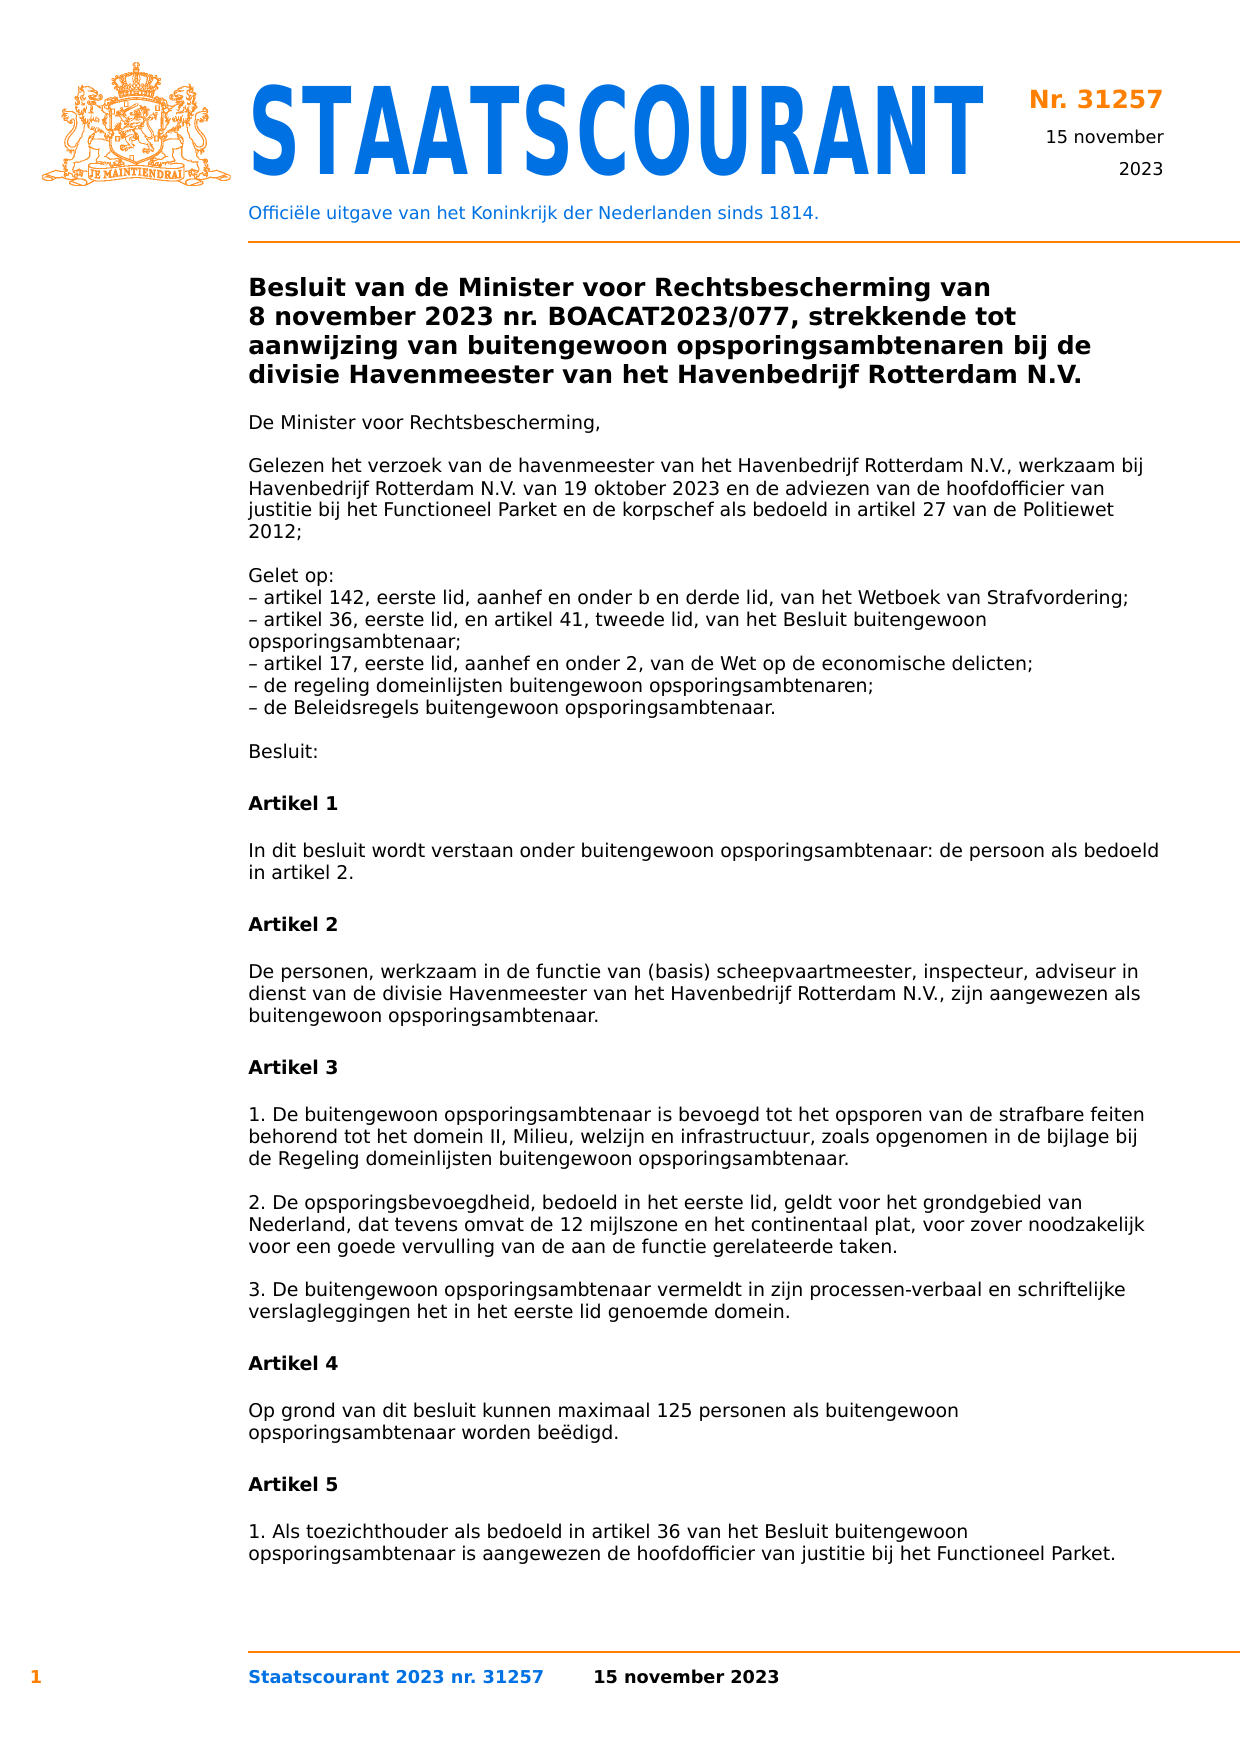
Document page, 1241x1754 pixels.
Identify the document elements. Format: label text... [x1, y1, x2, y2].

subtitle Artikel 2 [248, 914, 1163, 936]
subtitle Besluit van de Minister voor Rechtsbescherming van 8 november 2023 nr. BOACAT2023/077, strekkende tot aanwijzing van buitengewoon opsporingsambtenaren bij de divisie Havenmeester van het Havenbedrijf Rotterdam N.V. [248, 273, 1163, 390]
text Gelezen het verzoek van de havenmeester van het Havenbedrijf Rotterdam N.V., werkzaam bij Havenbedrijf Rotterdam N.V. van 19 oktober 2023 en de adviezen van de hoofdofficier van justitie bij het Functioneel Parket en de korpschef als bedoeld in artikel 27 van de Politiewet 2012; [248, 455, 1163, 543]
picture [41, 62, 231, 186]
text – artikel 36, eerste lid, en artikel 41, tweede lid, van het Besluit buitengewoon opsporingsambtenaar; [248, 609, 1163, 653]
subtitle Artikel 1 [248, 793, 1163, 815]
text – de regeling domeinlijsten buitengewoon opsporingsambtenaren; [248, 675, 1163, 697]
table_header Nr. 31257 [998, 62, 1240, 121]
text – artikel 142, eerste lid, aanhef en onder b en derde lid, van het Wetboek van Strafvordering; [248, 587, 1163, 609]
table_cell Officiële uitgave van het Koninkrijk der Nederlanden sinds 1814. [248, 203, 1240, 241]
text – artikel 17, eerste lid, aanhef en onder 2, van de Wet op de economische delicten; [248, 653, 1163, 675]
text 3. De buitengewoon opsporingsambtenaar vermeldt in zijn processen-verbaal en schriftelijke verslagleggingen het in het eerste lid genoemde domein. [248, 1279, 1163, 1323]
table_cell 15 november [998, 121, 1240, 153]
text 1. De buitengewoon opsporingsambtenaar is bevoegd tot het opsporen van de strafbare feiten behorend tot het domein II, Milieu, welzijn en infrastructuur, zoals opgenomen in de bijlage bij de Regeling domeinlijsten buitengewoon opsporingsambtenaar. [248, 1104, 1163, 1170]
subtitle Artikel 3 [248, 1057, 1163, 1079]
text Besluit: [248, 741, 1163, 763]
text Op grond van dit besluit kunnen maximaal 125 personen als buitengewoon opsporingsambtenaar worden beëdigd. [248, 1400, 1163, 1444]
subtitle Artikel 4 [248, 1353, 1163, 1375]
text De personen, werkzaam in de functie van (basis) scheepvaartmeester, inspecteur, adviseur in dienst van de divisie Havenmeester van het Havenbedrijf Rotterdam N.V., zijn aangewezen als buitengewoon opsporingsambtenaar. [248, 961, 1163, 1027]
text – de Beleidsregels buitengewoon opsporingsambtenaar. [248, 697, 1163, 719]
table_cell 2023 [998, 153, 1240, 203]
table_header [25, 62, 248, 241]
text De Minister voor Rechtsbescherming, [248, 412, 1163, 433]
text In dit besluit wordt verstaan onder buitengewoon opsporingsambtenaar: de persoon als bedoeld in artikel 2. [248, 840, 1163, 884]
text 2. De opsporingsbevoegdheid, bedoeld in het eerste lid, geldt voor het grondgebied van Nederland, dat tevens omvat de 12 mijlszone en het continentaal plat, voor zover noodzakelijk voor een goede vervulling van de aan de functie gerelateerde taken. [248, 1192, 1163, 1257]
text 1. Als toezichthouder als bedoeld in artikel 36 van het Besluit buitengewoon opsporingsambtenaar is aangewezen de hoofdofficier van justitie bij het Functioneel Parket. [248, 1521, 1163, 1565]
subtitle Artikel 5 [248, 1474, 1163, 1496]
table_header STAATSCOURANT [248, 62, 998, 203]
text Gelet op: [248, 565, 1163, 587]
